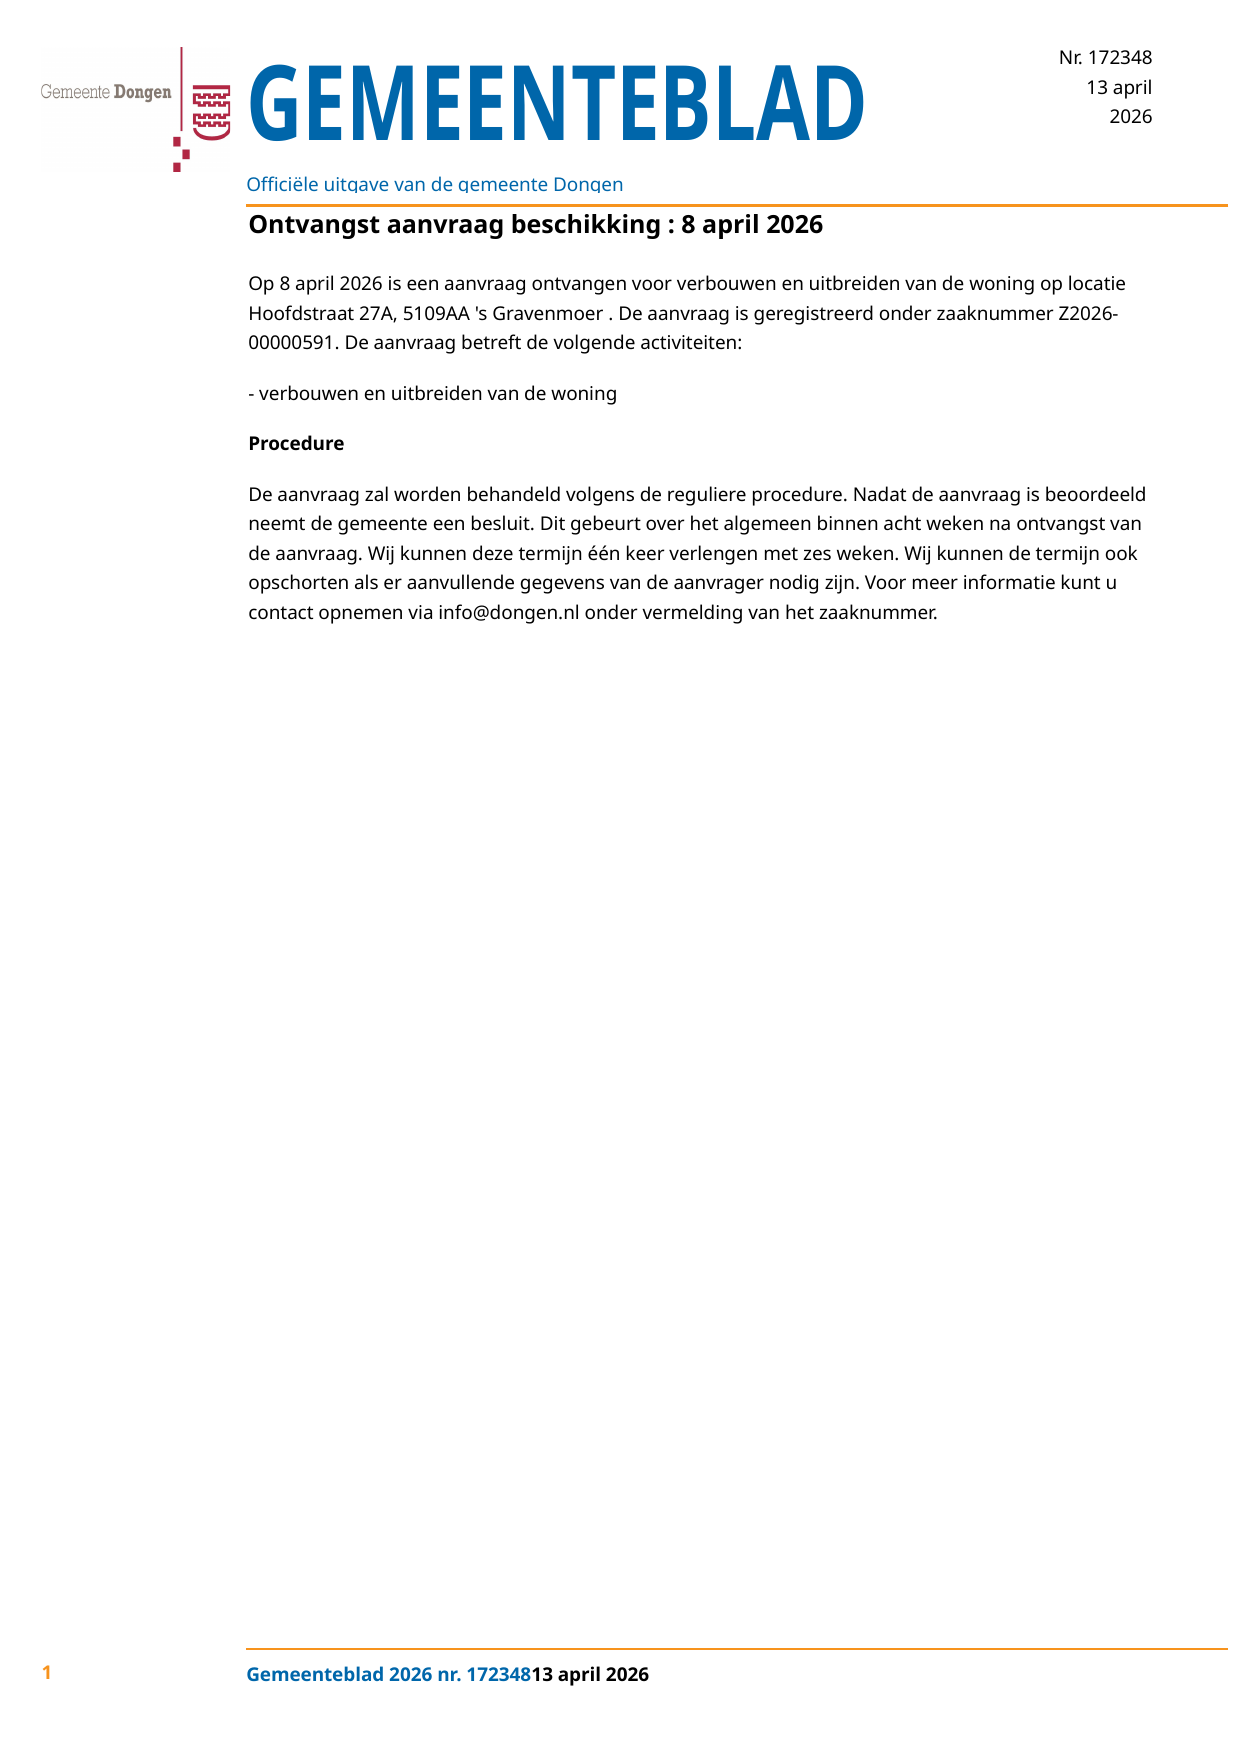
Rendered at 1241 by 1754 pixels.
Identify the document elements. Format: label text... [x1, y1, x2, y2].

text De aanvraag zal worden behandeld volgens de reguliere procedure. Nadat de aanvraag is beoordeeld neemt de gemeente een besluit. Dit gebeurt over het algemeen binnen acht weken na ontvangst van de aanvraag. Wij kunnen deze termijn één keer verlengen met zes weken. Wij kunnen de termijn ook opschorten als er aanvullende gegevens van de aanvrager nodig zijn. Voor meer informatie kunt u contact opnemen via info@dongen.nl onder vermelding van het zaaknummer. [248, 481, 1152, 625]
text Ontvangst aanvraag beschikking : 8 april 2026 [248, 207, 1152, 241]
text Op 8 april 2026 is een aanvraag ontvangen voor verbouwen en uitbreiden van de woning op locatie Hoofdstraat 27A, 5109AA 's Gravenmoer . De aanvraag is geregistreerd onder zaaknummer Z2026-00000591. De aanvraag betreft de volgende activiteiten: [248, 270, 1152, 355]
picture [41, 47, 231, 172]
text - verbouwen en uitbreiden van de woning [248, 380, 1152, 406]
text Procedure [248, 430, 1152, 456]
